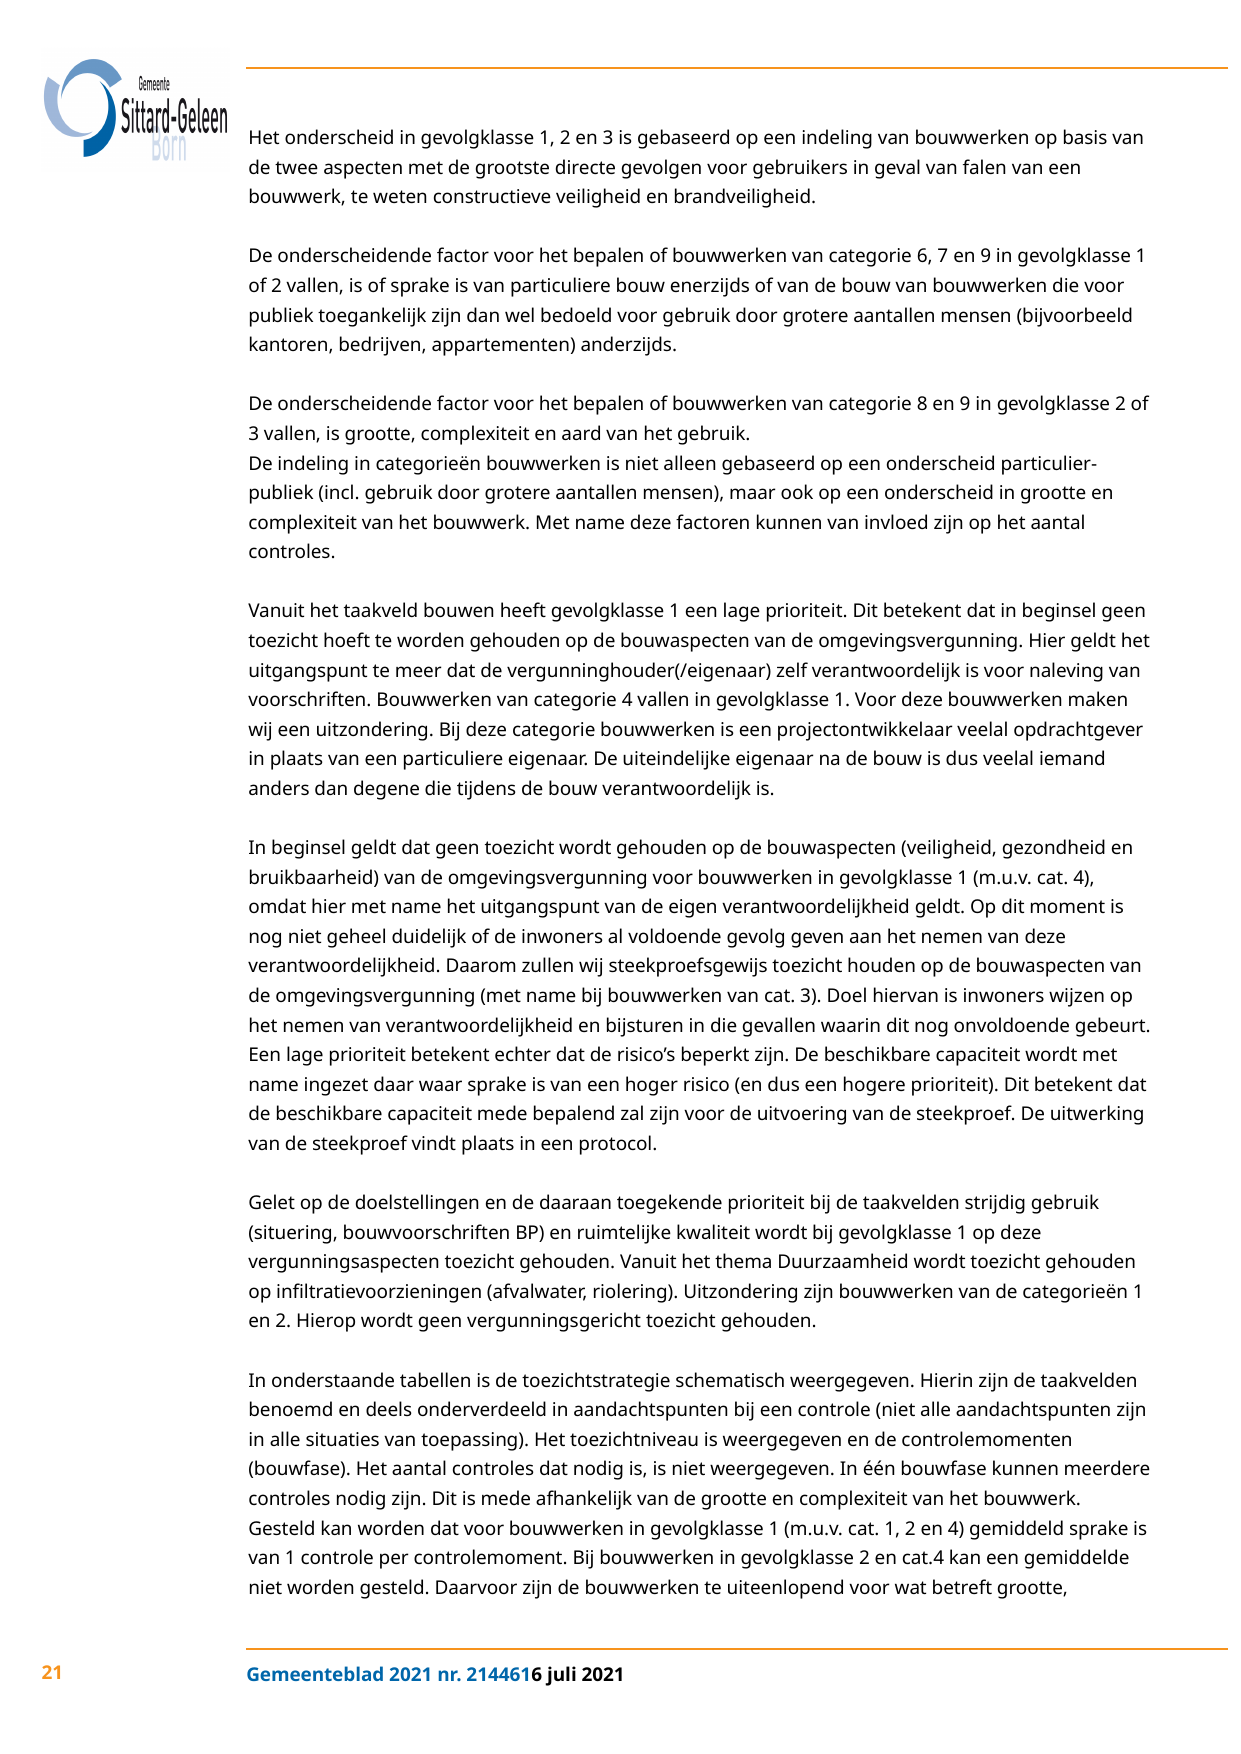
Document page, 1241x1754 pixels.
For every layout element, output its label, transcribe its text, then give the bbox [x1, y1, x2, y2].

text Gelet op de doelstellingen en de daaraan toegekende prioriteit bij de taakvelden strijdig gebruik (situering, bouwvoorschriften BP) en ruimtelijke kwaliteit wordt bij gevolgklasse 1 op deze vergunningsaspecten toezicht gehouden. Vanuit het thema Duurzaamheid wordt toezicht gehouden op infiltratievoorzieningen (afvalwater, riolering). Uitzondering zijn bouwwerken van de categorieën 1 en 2. Hierop wordt geen vergunningsgericht toezicht gehouden. [248, 1189, 1152, 1333]
text Vanuit het taakveld bouwen heeft gevolgklasse 1 een lage prioriteit. Dit betekent dat in beginsel geen toezicht hoeft te worden gehouden op de bouwaspecten van de omgevingsvergunning. Hier geldt het uitgangspunt te meer dat de vergunninghouder(/eigenaar) zelf verantwoordelijk is voor naleving van voorschriften. Bouwwerken van categorie 4 vallen in gevolgklasse 1. Voor deze bouwwerken maken wij een uitzondering. Bij deze categorie bouwwerken is een projectontwikkelaar veelal opdrachtgever in plaats van een particuliere eigenaar. De uiteindelijke eigenaar na de bouw is dus veelal iemand anders dan degene die tijdens de bouw verantwoordelijk is. [248, 598, 1152, 801]
text De indeling in categorieën bouwwerken is niet alleen gebaseerd op een onderscheid particulier-publiek (incl. gebruik door grotere aantallen mensen), maar ook op een onderscheid in grootte en complexiteit van het bouwwerk. Met name deze factoren kunnen van invloed zijn op het aantal controles. [248, 450, 1152, 564]
picture [41, 47, 231, 172]
text De onderscheidende factor voor het bepalen of bouwwerken van categorie 8 en 9 in gevolgklasse 2 of 3 vallen, is grootte, complexiteit en aard van het gebruik. [248, 391, 1152, 446]
text Het onderscheid in gevolgklasse 1, 2 en 3 is gebaseerd op een indeling van bouwwerken op basis van de twee aspecten met de grootste directe gevolgen voor gebruikers in geval van falen van een bouwwerk, te weten constructieve veiligheid en brandveiligheid. [248, 124, 1152, 209]
text In beginsel geldt dat geen toezicht wordt gehouden op de bouwaspecten (veiligheid, gezondheid en bruikbaarheid) van de omgevingsvergunning voor bouwwerken in gevolgklasse 1 (m.u.v. cat. 4), omdat hier met name het uitgangspunt van de eigen verantwoordelijkheid geldt. Op dit moment is nog niet geheel duidelijk of de inwoners al voldoende gevolg geven aan het nemen van deze verantwoordelijkheid. Daarom zullen wij steekproefsgewijs toezicht houden op de bouwaspecten van de omgevingsvergunning (met name bij bouwwerken van cat. 3). Doel hiervan is inwoners wijzen op het nemen van verantwoordelijkheid en bijsturen in die gevallen waarin dit nog onvoldoende gebeurt. Een lage prioriteit betekent echter dat de risico’s beperkt zijn. De beschikbare capaciteit wordt met name ingezet daar waar sprake is van een hoger risico (en dus een hogere prioriteit). Dit betekent dat de beschikbare capaciteit mede bepalend zal zijn voor de uitvoering van de steekproef. De uitwerking van de steekproef vindt plaats in een protocol. [248, 834, 1152, 1156]
text De onderscheidende factor voor het bepalen of bouwwerken van categorie 6, 7 en 9 in gevolgklasse 1 of 2 vallen, is of sprake is van particuliere bouw enerzijds of van de bouw van bouwwerken die voor publiek toegankelijk zijn dan wel bedoeld voor gebruik door grotere aantallen mensen (bijvoorbeeld kantoren, bedrijven, appartementen) anderzijds. [248, 243, 1152, 357]
text In onderstaande tabellen is de toezichtstrategie schematisch weergegeven. Hierin zijn de taakvelden benoemd en deels onderverdeeld in aandachtspunten bij een controle (niet alle aandachtspunten zijn in alle situaties van toepassing). Het toezichtniveau is weergegeven en de controlemomenten (bouwfase). Het aantal controles dat nodig is, is niet weergegeven. In één bouwfase kunnen meerdere controles nodig zijn. Dit is mede afhankelijk van de grootte en complexiteit van het bouwwerk. Gesteld kan worden dat voor bouwwerken in gevolgklasse 1 (m.u.v. cat. 1, 2 en 4) gemiddeld sprake is van 1 controle per controlemoment. Bij bouwwerken in gevolgklasse 2 en cat.4 kan een gemiddelde niet worden gesteld. Daarvoor zijn de bouwwerken te uiteenlopend voor wat betreft grootte, [248, 1367, 1152, 1600]
